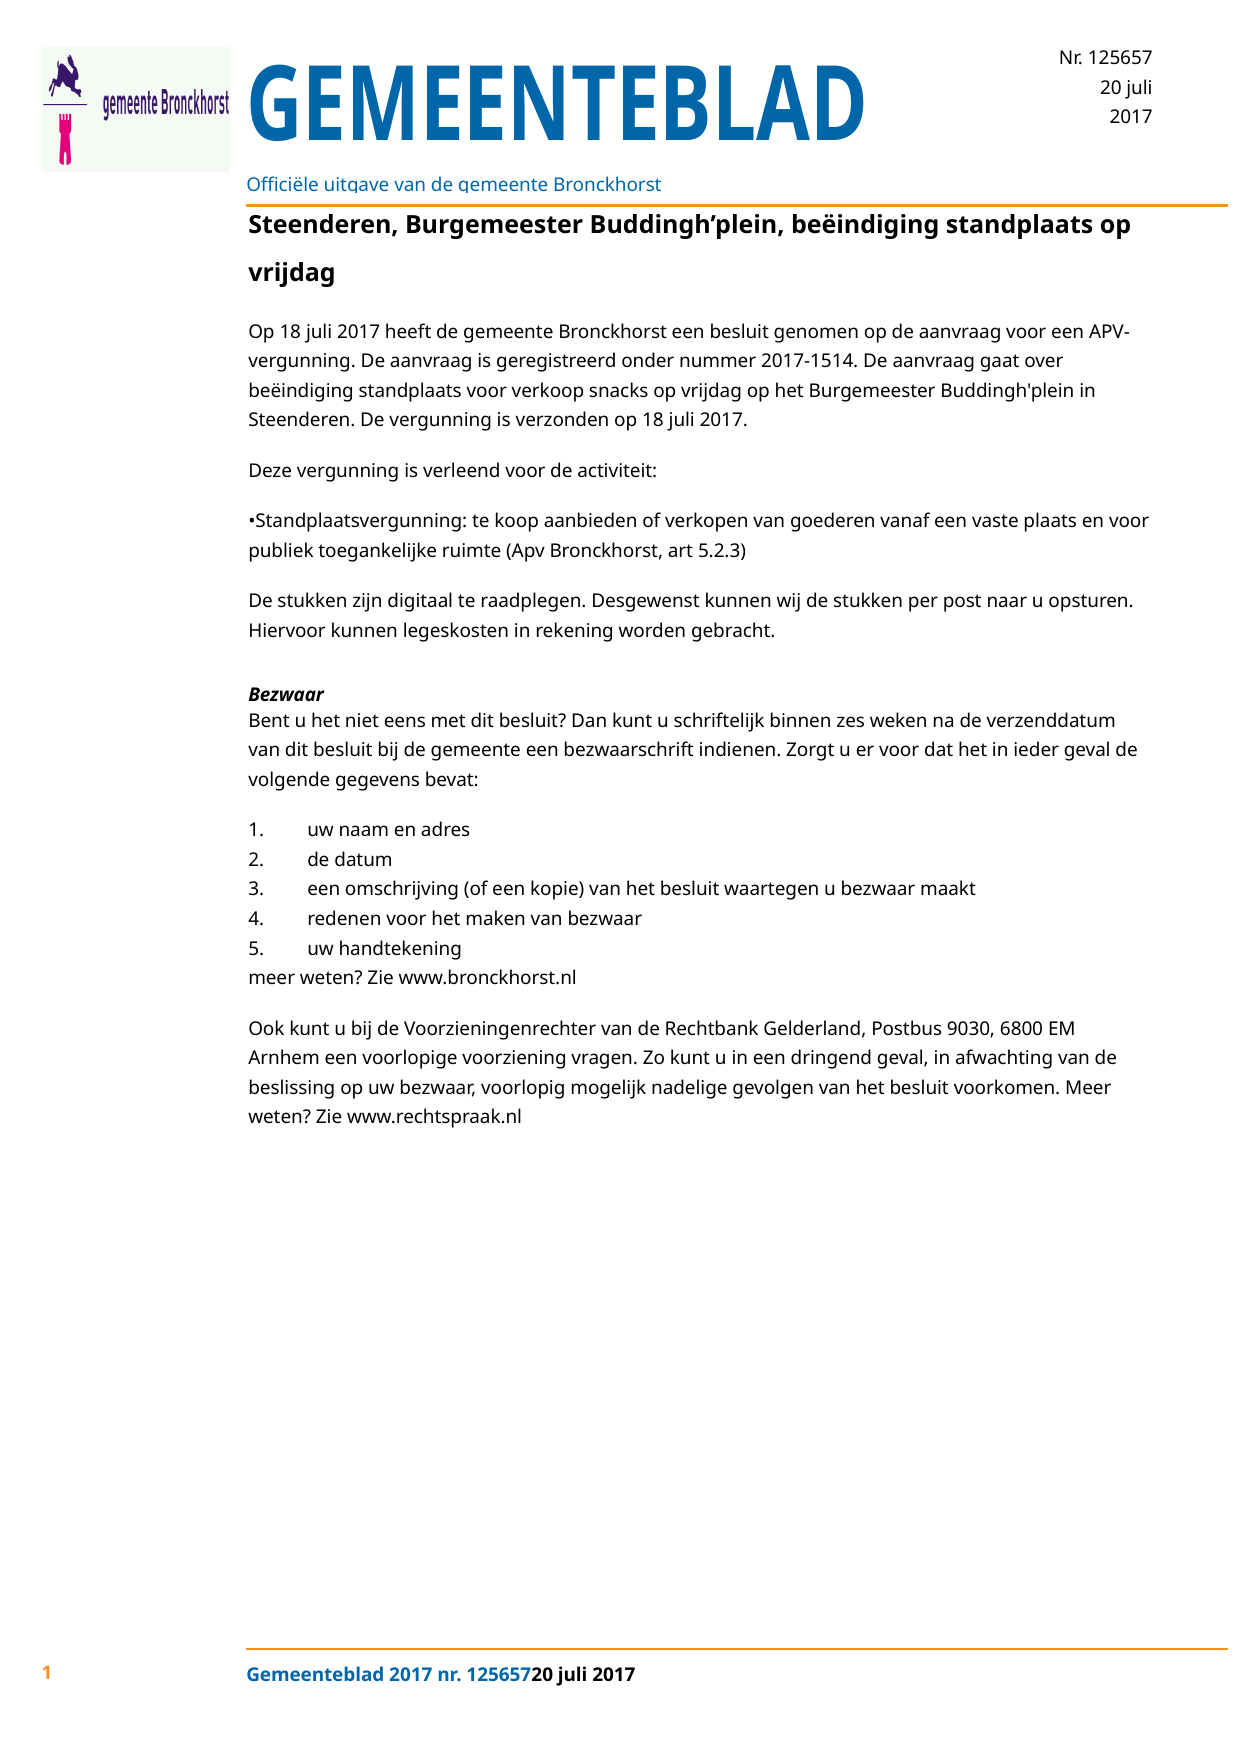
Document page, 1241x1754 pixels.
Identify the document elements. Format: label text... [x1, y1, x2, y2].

text Bezwaar [248, 681, 1152, 707]
text meer weten? Zie www.bronckhorst.nl [248, 964, 1152, 990]
list uw handtekening [248, 935, 1152, 960]
text Op 18 juli 2017 heeft de gemeente Bronckhorst een besluit genomen op de aanvraag voor een APV-vergunning. De aanvraag is geregistreerd onder nummer 2017-1514. De aanvraag gaat over beëindiging standplaats voor verkoop snacks op vrijdag op het Burgemeester Buddingh'plein in Steenderen. De vergunning is verzonden op 18 juli 2017. [248, 318, 1152, 432]
text •Standplaatsvergunning: te koop aanbieden of verkopen van goederen vanaf een vaste plaats en voor publiek toegankelijke ruimte (Apv Bronckhorst, art 5.2.3) [248, 507, 1152, 563]
text Ook kunt u bij de Voorzieningenrechter van de Rechtbank Gelderland, Postbus 9030, 6800 EM Arnhem een voorlopige voorziening vragen. Zo kunt u in een dringend geval, in afwachting van de beslissing op uw bezwaar, voorlopig mogelijk nadelige gevolgen van het besluit voorkomen. Meer weten? Zie www.rechtspraak.nl [248, 1015, 1152, 1129]
text De stukken zijn digitaal te raadplegen. Desgewenst kunnen wij de stukken per post naar u opsturen. Hiervoor kunnen legeskosten in rekening worden gebracht. [248, 587, 1152, 643]
text Deze vergunning is verleend voor de activiteit: [248, 457, 1152, 483]
text Steenderen, Burgemeester Buddingh’plein, beëindiging standplaats op vrijdag [248, 207, 1152, 288]
list uw naam en adres [248, 816, 1152, 842]
text Bent u het niet eens met dit besluit? Dan kunt u schriftelijk binnen zes weken na de verzenddatum van dit besluit bij de gemeente een bezwaarschrift indienen. Zorgt u er voor dat het in ieder geval de volgende gegevens bevat: [248, 707, 1152, 792]
list een omschrijving (of een kopie) van het besluit waartegen u bezwaar maakt [248, 876, 1152, 901]
picture [41, 47, 231, 172]
list redenen voor het maken van bezwaar [248, 905, 1152, 931]
list de datum [248, 846, 1152, 872]
